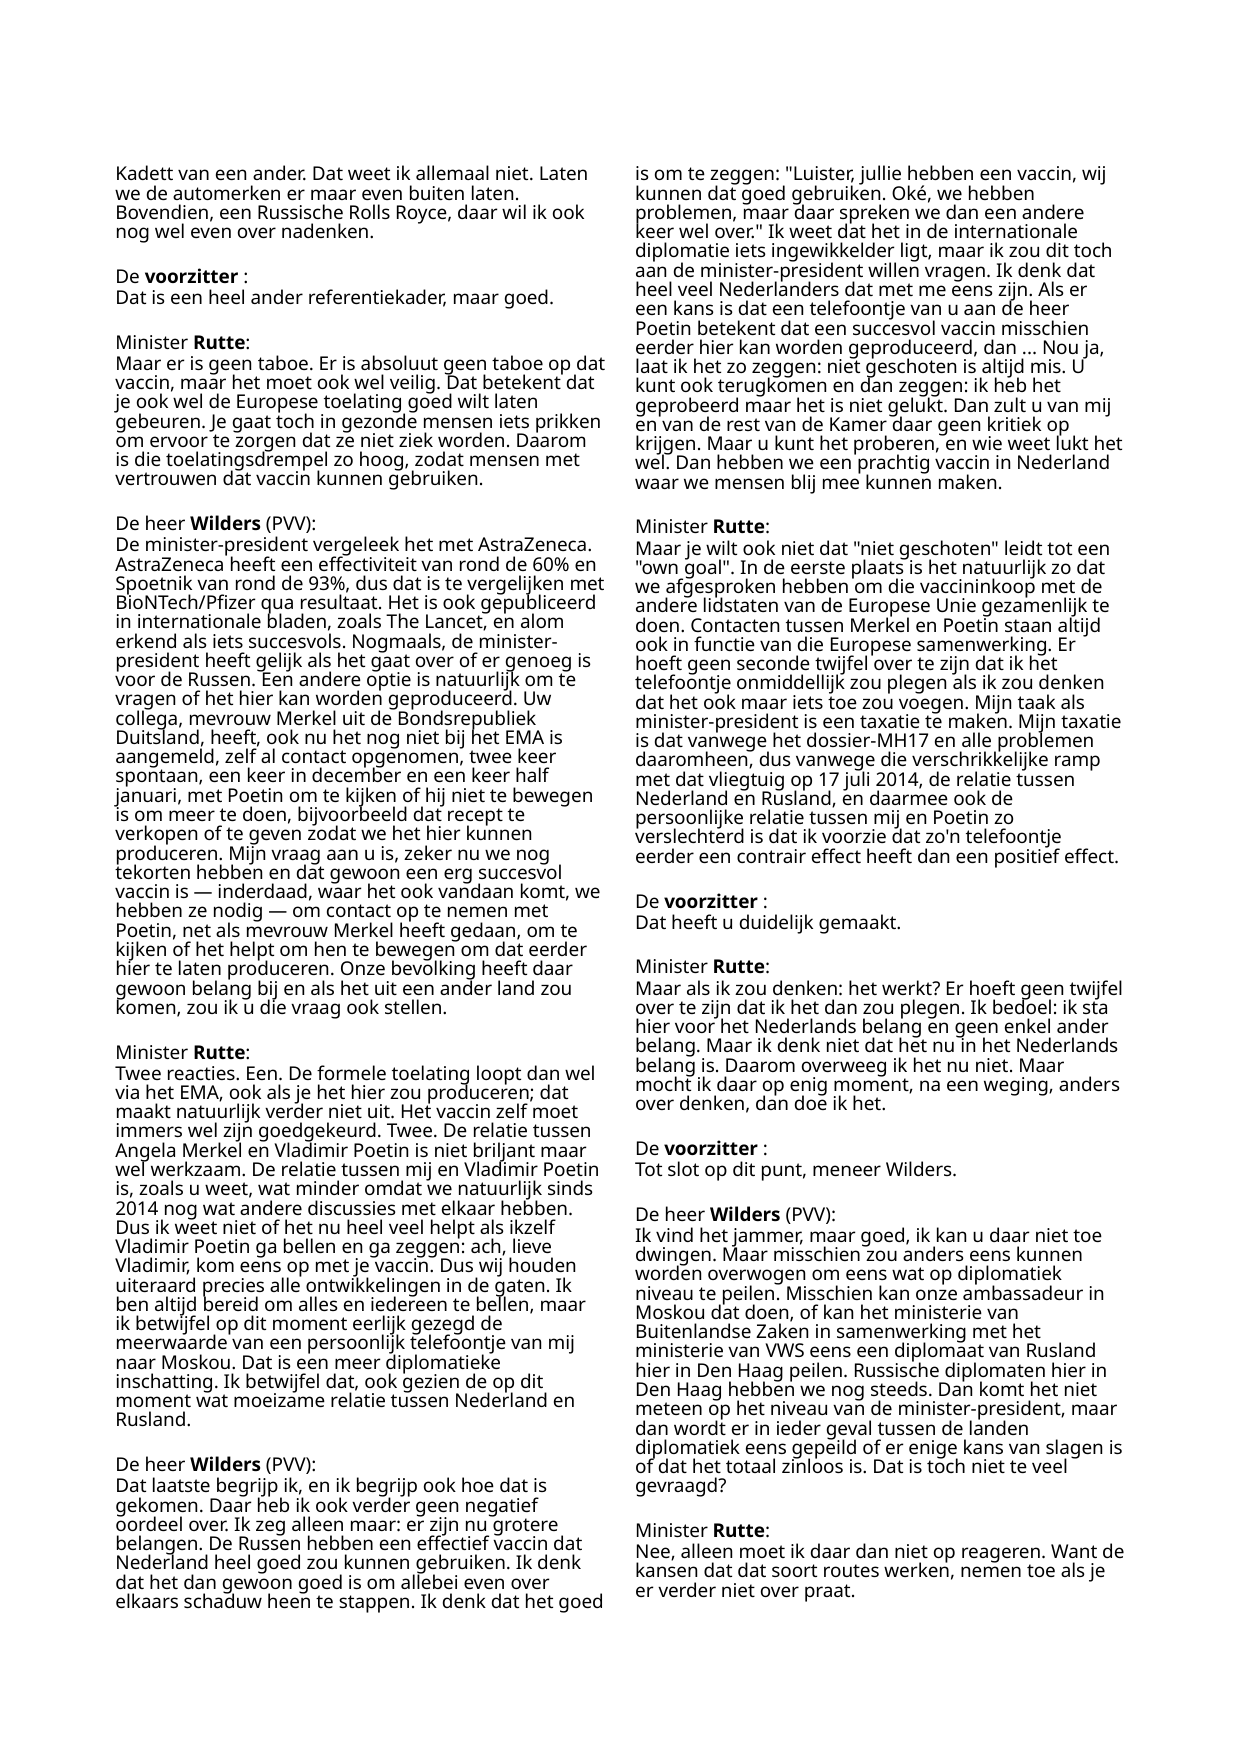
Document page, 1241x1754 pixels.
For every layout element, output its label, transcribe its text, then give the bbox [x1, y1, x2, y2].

text De minister-president vergeleek het met AstraZeneca. AstraZeneca heeft een effectiviteit van rond de 60% en Spoetnik van rond de 93%, dus dat is te vergelijken met BioNTech/Pfizer qua resultaat. Het is ook gepubliceerd in internationale bladen, zoals The Lancet, en alom erkend als iets succesvols. Nogmaals, de minister-president heeft gelijk als het gaat over of er genoeg is voor de Russen. Een andere optie is natuurlijk om te vragen of het hier kan worden geproduceerd. Uw collega, mevrouw Merkel uit de Bondsrepubliek Duitsland, heeft, ook nu het nog niet bij het EMA is aangemeld, zelf al contact opgenomen, twee keer spontaan, een keer in december en een keer half januari, met Poetin om te kijken of hij niet te bewegen is om meer te doen, bijvoorbeeld dat recept te verkopen of te geven zodat we het hier kunnen produceren. Mijn vraag aan u is, zeker nu we nog tekorten hebben en dat gewoon een erg succesvol vaccin is — inderdaad, waar het ook vandaan komt, we hebben ze nodig — om contact op te nemen met Poetin, net als mevrouw Merkel heeft gedaan, om te kijken of het helpt om hen te bewegen om dat eerder hier te laten produceren. Onze bevolking heeft daar gewoon belang bij en als het uit een ander land zou komen, zou ik u die vraag ook stellen. [115, 536, 605, 1018]
text Twee reacties. Een. De formele toelating loopt dan wel via het EMA, ook als je het hier zou produceren; dat maakt natuurlijk verder niet uit. Het vaccin zelf moet immers wel zijn goedgekeurd. Twee. De relatie tussen Angela Merkel en Vladimir Poetin is niet briljant maar wel werkzaam. De relatie tussen mij en Vladimir Poetin is, zoals u weet, wat minder omdat we natuurlijk sinds 2014 nog wat andere discussies met elkaar hebben. Dus ik weet niet of het nu heel veel helpt als ikzelf Vladimir Poetin ga bellen en ga zeggen: ach, lieve Vladimir, kom eens op met je vaccin. Dus wij houden uiteraard precies alle ontwikkelingen in de gaten. Ik ben altijd bereid om alles en iedereen te bellen, maar ik betwijfel op dit moment eerlijk gezegd de meerwaarde van een persoonlijk telefoontje van mij naar Moskou. Dat is een meer diplomatieke inschatting. Ik betwijfel dat, ook gezien de op dit moment wat moeizame relatie tussen Nederland en Rusland. [115, 1064, 605, 1431]
text Minister Rutte: [635, 1517, 1125, 1543]
text De voorzitter : [115, 263, 605, 289]
text Minister Rutte: [635, 954, 1125, 979]
text Maar je wilt ook niet dat "niet geschoten" leidt tot een "own goal". In de eerste plaats is het natuurlijk zo dat we afgesproken hebben om die vaccininkoop met de andere lidstaten van de Europese Unie gezamenlijk te doen. Contacten tussen Merkel en Poetin staan altijd ook in functie van die Europese samenwerking. Er hoeft geen seconde twijfel over te zijn dat ik het telefoontje onmiddellijk zou plegen als ik zou denken dat het ook maar iets toe zou voegen. Mijn taak als minister-president is een taxatie te maken. Mijn taxatie is dat vanwege het dossier-MH17 en alle problemen daaromheen, dus vanwege die verschrikkelijke ramp met dat vliegtuig op 17 juli 2014, de relatie tussen Nederland en Rusland, en daarmee ook de persoonlijke relatie tussen mij en Poetin zo verslechterd is dat ik voorzie dat zo'n telefoontje eerder een contrair effect heeft dan een positief effect. [635, 539, 1125, 867]
text Kadett van een ander. Dat weet ik allemaal niet. Laten we de automerken er maar even buiten laten. Bovendien, een Russische Rolls Royce, daar wil ik ook nog wel even over nadenken. [115, 165, 605, 242]
text Maar als ik zou denken: het werkt? Er hoeft geen twijfel over te zijn dat ik het dan zou plegen. Ik bedoel: ik sta hier voor het Nederlands belang en geen enkel ander belang. Maar ik denk niet dat het nu in het Nederlands belang is. Daarom overweeg ik het nu niet. Maar mocht ik daar op enig moment, na een weging, anders over denken, dan doe ik het. [635, 979, 1125, 1114]
text is om te zeggen: "Luister, jullie hebben een vaccin, wij kunnen dat goed gebruiken. Oké, we hebben problemen, maar daar spreken we dan een andere keer wel over." Ik weet dat het in de internationale diplomatie iets ingewikkelder ligt, maar ik zou dit toch aan de minister-president willen vragen. Ik denk dat heel veel Nederlanders dat met me eens zijn. Als er een kans is dat een telefoontje van u aan de heer Poetin betekent dat een succesvol vaccin misschien eerder hier kan worden geproduceerd, dan ... Nou ja, laat ik het zo zeggen: niet geschoten is altijd mis. U kunt ook terugkomen en dan zeggen: ik heb het geprobeerd maar het is niet gelukt. Dan zult u van mij en van de rest van de Kamer daar geen kritiek op krijgen. Maar u kunt het proberen, en wie weet lukt het wel. Dan hebben we een prachtig vaccin in Nederland waar we mensen blij mee kunnen maken. [635, 165, 1125, 493]
text De heer Wilders (PVV): [635, 1201, 1125, 1227]
text De voorzitter : [635, 1135, 1125, 1161]
text Dat heeft u duidelijk gemaakt. [635, 914, 1125, 933]
text Maar er is geen taboe. Er is absoluut geen taboe op dat vaccin, maar het moet ook wel veilig. Dat betekent dat je ook wel de Europese toelating goed wilt laten gebeuren. Je gaat toch in gezonde mensen iets prikken om ervoor te zorgen dat ze niet ziek worden. Daarom is die toelatingsdrempel zo hoog, zodat mensen met vertrouwen dat vaccin kunnen gebruiken. [115, 355, 605, 490]
text Dat is een heel ander referentiekader, maar goed. [115, 289, 605, 308]
text De heer Wilders (PVV): [115, 511, 605, 536]
text Tot slot op dit punt, meneer Wilders. [635, 1161, 1125, 1180]
text Minister Rutte: [635, 514, 1125, 539]
text Minister Rutte: [115, 329, 605, 355]
text Minister Rutte: [115, 1039, 605, 1064]
text De heer Wilders (PVV): [115, 1452, 605, 1477]
text Dat laatste begrijp ik, en ik begrijp ook hoe dat is gekomen. Daar heb ik ook verder geen negatief oordeel over. Ik zeg alleen maar: er zijn nu grotere belangen. De Russen hebben een effectief vaccin dat Nederland heel goed zou kunnen gebruiken. Ik denk dat het dan gewoon goed is om allebei even over elkaars schaduw heen te stappen. Ik denk dat het goed [115, 1477, 605, 1612]
text Ik vind het jammer, maar goed, ik kan u daar niet toe dwingen. Maar misschien zou anders eens kunnen worden overwogen om eens wat op diplomatiek niveau te peilen. Misschien kan onze ambassadeur in Moskou dat doen, of kan het ministerie van Buitenlandse Zaken in samenwerking met het ministerie van VWS eens een diplomaat van Rusland hier in Den Haag peilen. Russische diplomaten hier in Den Haag hebben we nog steeds. Dan komt het niet meteen op het niveau van de minister-president, maar dan wordt er in ieder geval tussen de landen diplomatiek eens gepeild of er enige kans van slagen is of dat het totaal zinloos is. Dat is toch niet te veel gevraagd? [635, 1227, 1125, 1497]
text Nee, alleen moet ik daar dan niet op reageren. Want de kansen dat dat soort routes werken, nemen toe als je er verder niet over praat. [635, 1543, 1125, 1601]
text De voorzitter : [635, 888, 1125, 914]
